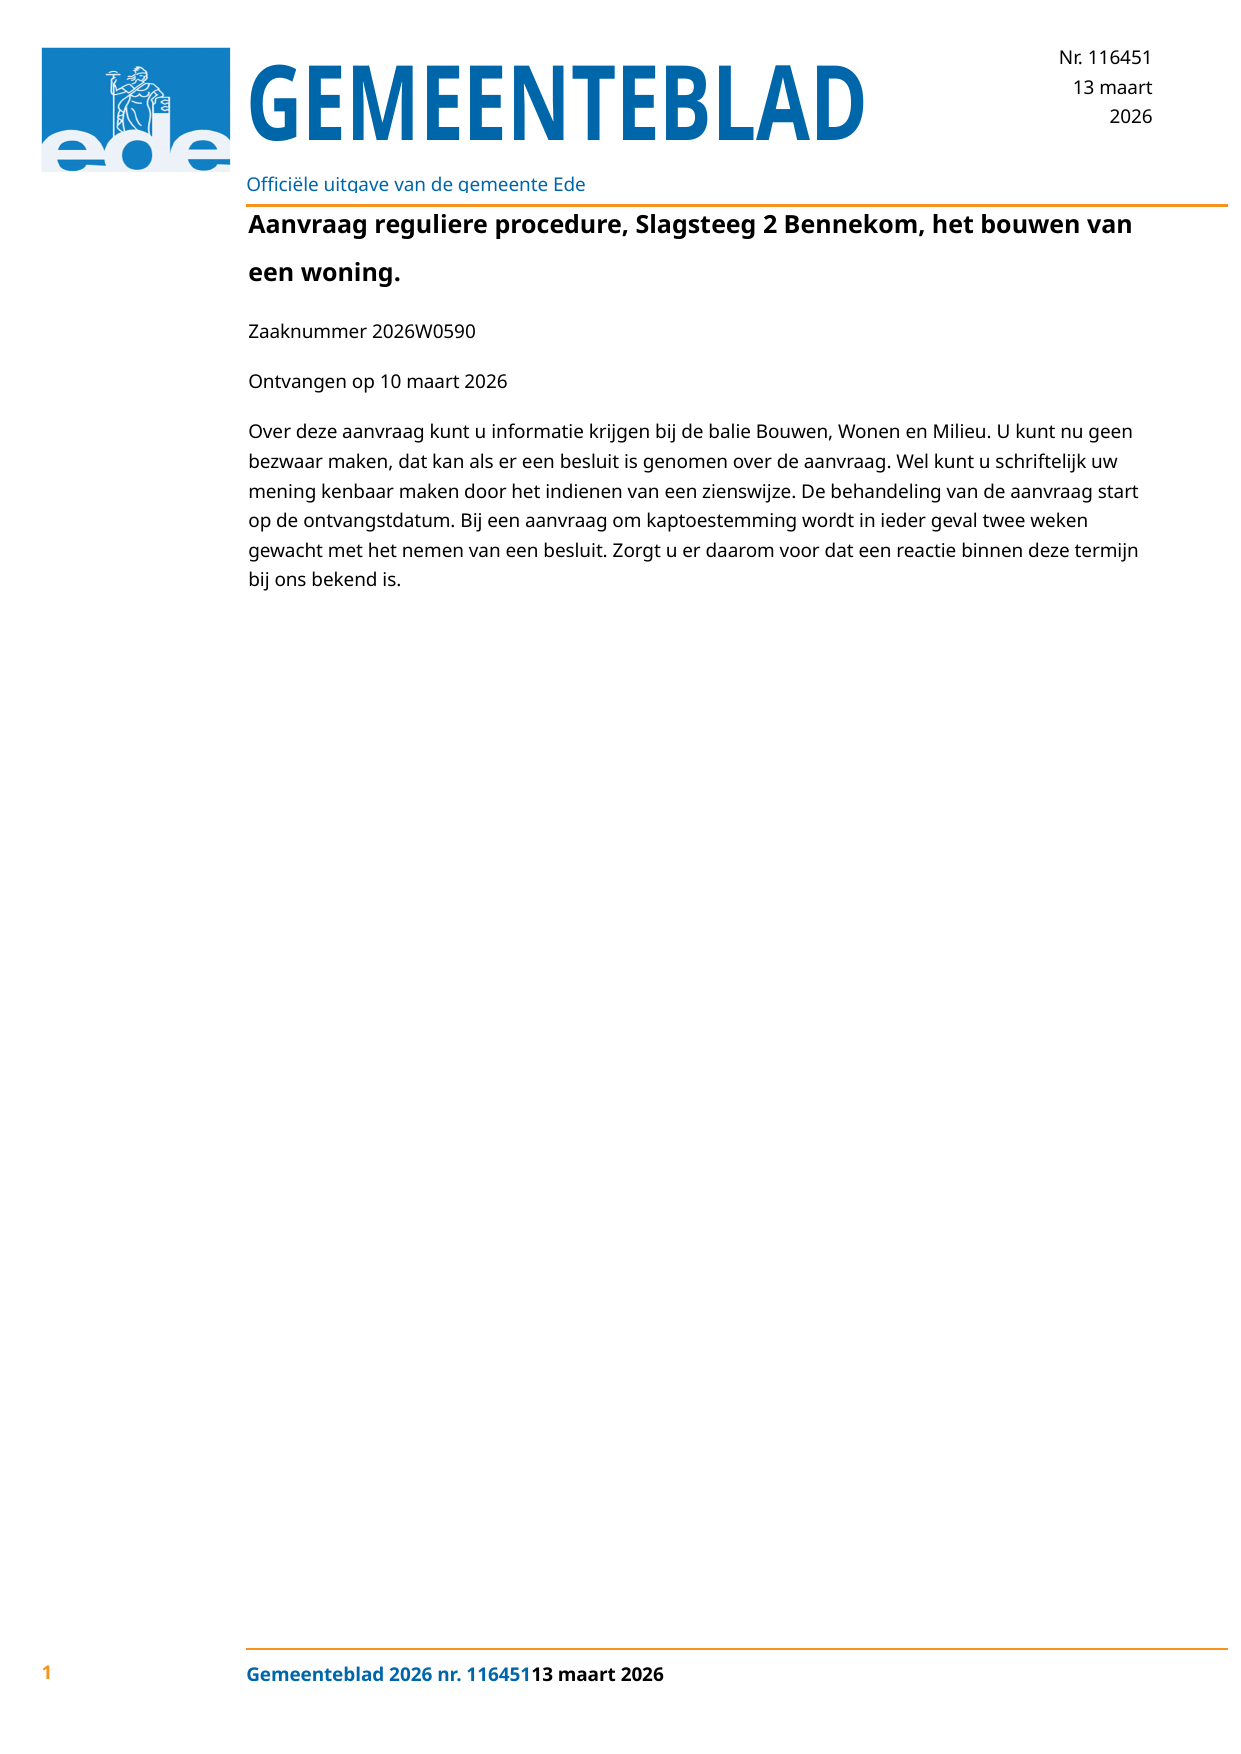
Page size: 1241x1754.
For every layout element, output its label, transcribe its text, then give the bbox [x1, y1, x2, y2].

text Aanvraag reguliere procedure, Slagsteeg 2 Bennekom, het bouwen van een woning. [248, 207, 1152, 288]
picture [41, 47, 231, 172]
text Over deze aanvraag kunt u informatie krijgen bij de balie Bouwen, Wonen en Milieu. U kunt nu geen bezwaar maken, dat kan als er een besluit is genomen over de aanvraag. Wel kunt u schriftelijk uw mening kenbaar maken door het indienen van een zienswijze. De behandeling van de aanvraag start op de ontvangstdatum. Bij een aanvraag om kaptoestemming wordt in ieder geval twee weken gewacht met het nemen van een besluit. Zorgt u er daarom voor dat een reactie binnen deze termijn bij ons bekend is. [248, 419, 1152, 592]
text Ontvangen op 10 maart 2026 [248, 368, 1152, 394]
text Zaaknummer 2026W0590 [248, 318, 1152, 344]
